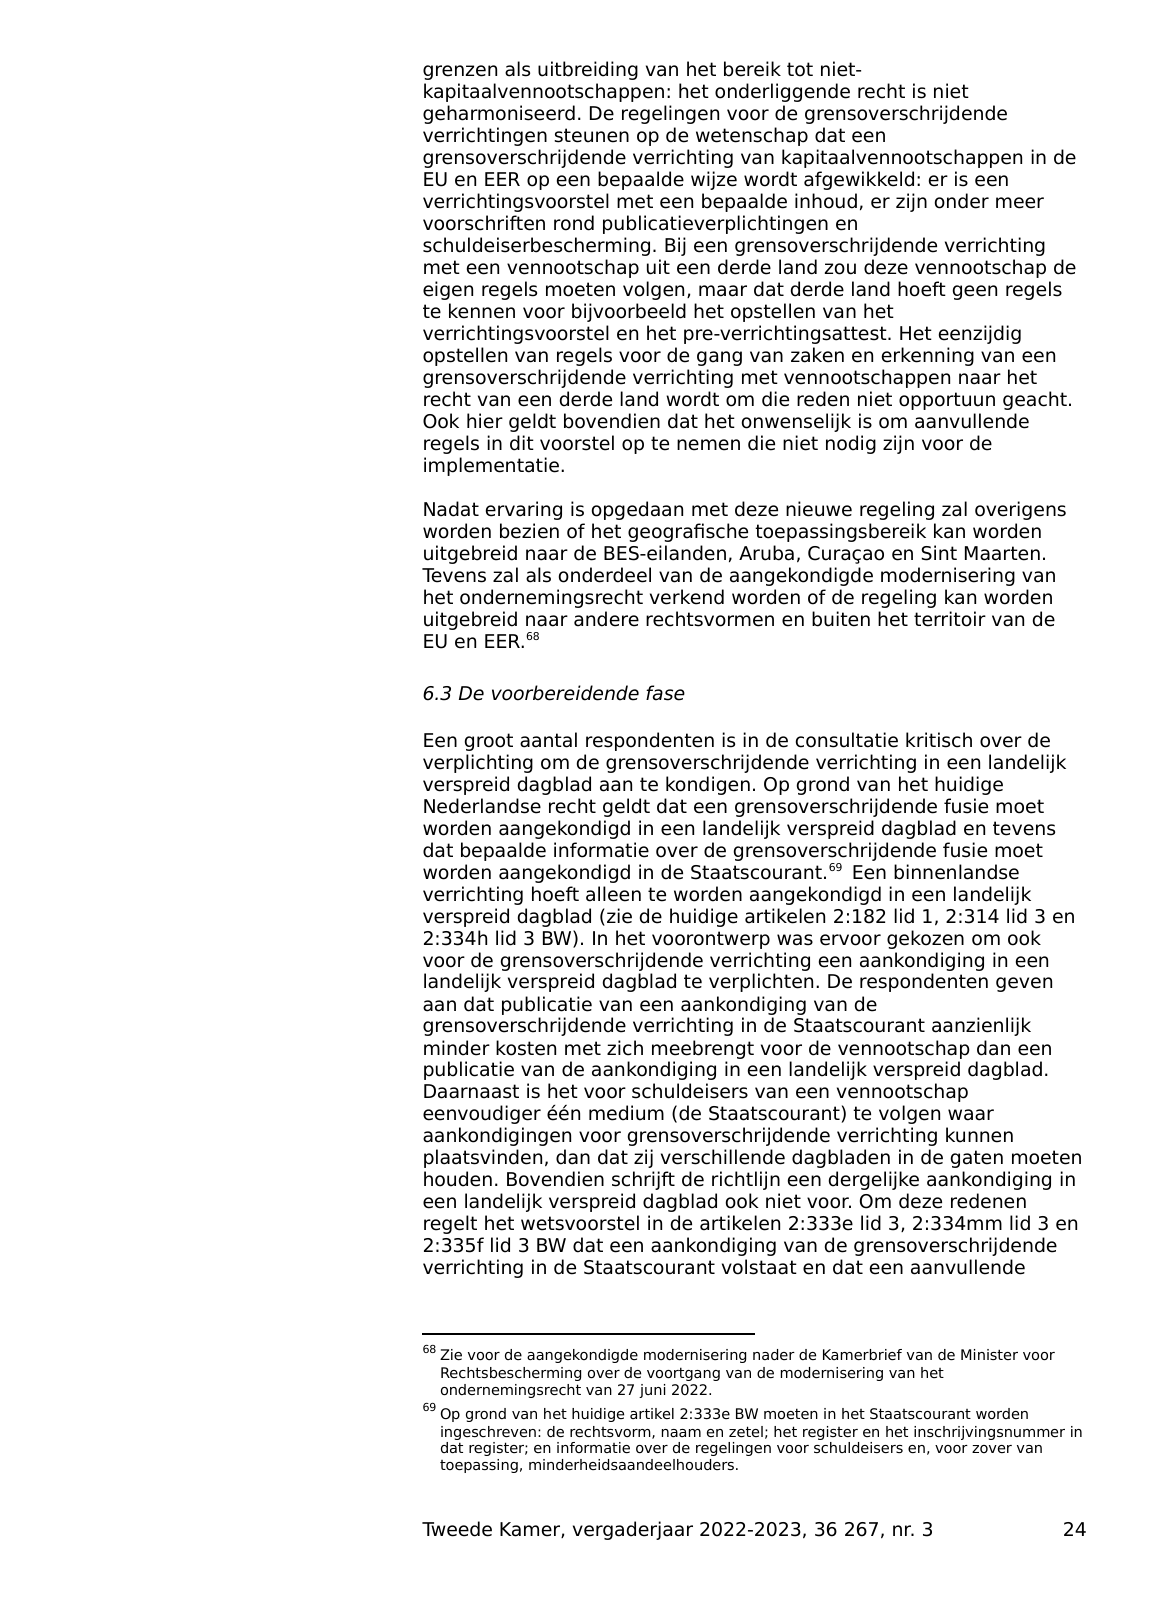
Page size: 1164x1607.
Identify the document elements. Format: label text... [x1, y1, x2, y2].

subtitle 6.3 De voorbereidende fase [422, 683, 1087, 705]
text Zie voor de aangekondigde modernisering nader de Kamerbrief van de Minister voor Rechtsbescherming over de voortgang van de modernisering van het ondernemingsrecht van 27 juni 2022. [422, 1343, 1087, 1399]
text Nadat ervaring is opgedaan met deze nieuwe regeling zal overigens worden bezien of het geografische toepassingsbereik kan worden uitgebreid naar de BES-eilanden, Aruba, Curaçao en Sint Maarten. Tevens zal als onderdeel van de aangekondigde modernisering van het ondernemingsrecht verkend worden of de regeling kan worden uitgebreid naar andere rechtsvormen en buiten het territoir van de EU en EER. [422, 499, 1087, 653]
text Een groot aantal respondenten is in de consultatie kritisch over de verplichting om de grensoverschrijdende verrichting in een landelijk verspreid dagblad aan te kondigen. Op grond van het huidige Nederlandse recht geldt dat een grensoverschrijdende fusie moet worden aangekondigd in een landelijk verspreid dagblad en tevens dat bepaalde informatie over de grensoverschrijdende fusie moet worden aangekondigd in de Staatscourant. Een binnenlandse verrichting hoeft alleen te worden aangekondigd in een landelijk verspreid dagblad (zie de huidige artikelen 2:182 lid 1, 2:314 lid 3 en 2:334h lid 3 BW). In het voorontwerp was ervoor gekozen om ook voor de grensoverschrijdende verrichting een aankondiging in een landelijk verspreid dagblad te verplichten. De respondenten geven aan dat publicatie van een aankondiging van de grensoverschrijdende verrichting in de Staatscourant aanzienlijk minder kosten met zich meebrengt voor de vennootschap dan een publicatie van de aankondiging in een landelijk verspreid dagblad. Daarnaast is het voor schuldeisers van een vennootschap eenvoudiger één medium (de Staatscourant) te volgen waar aankondigingen voor grensoverschrijdende verrichting kunnen plaatsvinden, dan dat zij verschillende dagbladen in de gaten moeten houden. Bovendien schrijft de richtlijn een dergelijke aankondiging in een landelijk verspreid dagblad ook niet voor. Om deze redenen regelt het wetsvoorstel in de artikelen 2:333e lid 3, 2:334mm lid 3 en 2:335f lid 3 BW dat een aankondiging van de grensoverschrijdende verrichting in de Staatscourant volstaat en dat een aanvullende [422, 730, 1087, 1279]
text grenzen als uitbreiding van het bereik tot niet-kapitaalvennootschappen: het onderliggende recht is niet geharmoniseerd. De regelingen voor de grensoverschrijdende verrichtingen steunen op de wetenschap dat een grensoverschrijdende verrichting van kapitaalvennootschappen in de EU en EER op een bepaalde wijze wordt afgewikkeld: er is een verrichtingsvoorstel met een bepaalde inhoud, er zijn onder meer voorschriften rond publicatieverplichtingen en schuldeiserbescherming. Bij een grensoverschrijdende verrichting met een vennootschap uit een derde land zou deze vennootschap de eigen regels moeten volgen, maar dat derde land hoeft geen regels te kennen voor bijvoorbeeld het opstellen van het verrichtingsvoorstel en het pre-verrichtingsattest. Het eenzijdig opstellen van regels voor de gang van zaken en erkenning van een grensoverschrijdende verrichting met vennootschappen naar het recht van een derde land wordt om die reden niet opportuun geacht. Ook hier geldt bovendien dat het onwenselijk is om aanvullende regels in dit voorstel op te nemen die niet nodig zijn voor de implementatie. [422, 59, 1087, 477]
text Op grond van het huidige artikel 2:333e BW moeten in het Staatscourant worden ingeschreven: de rechtsvorm, naam en zetel; het register en het inschrijvingsnummer in dat register; en informatie over de regelingen voor schuldeisers en, voor zover van toepassing, minderheidsaandeelhouders. [422, 1402, 1087, 1474]
